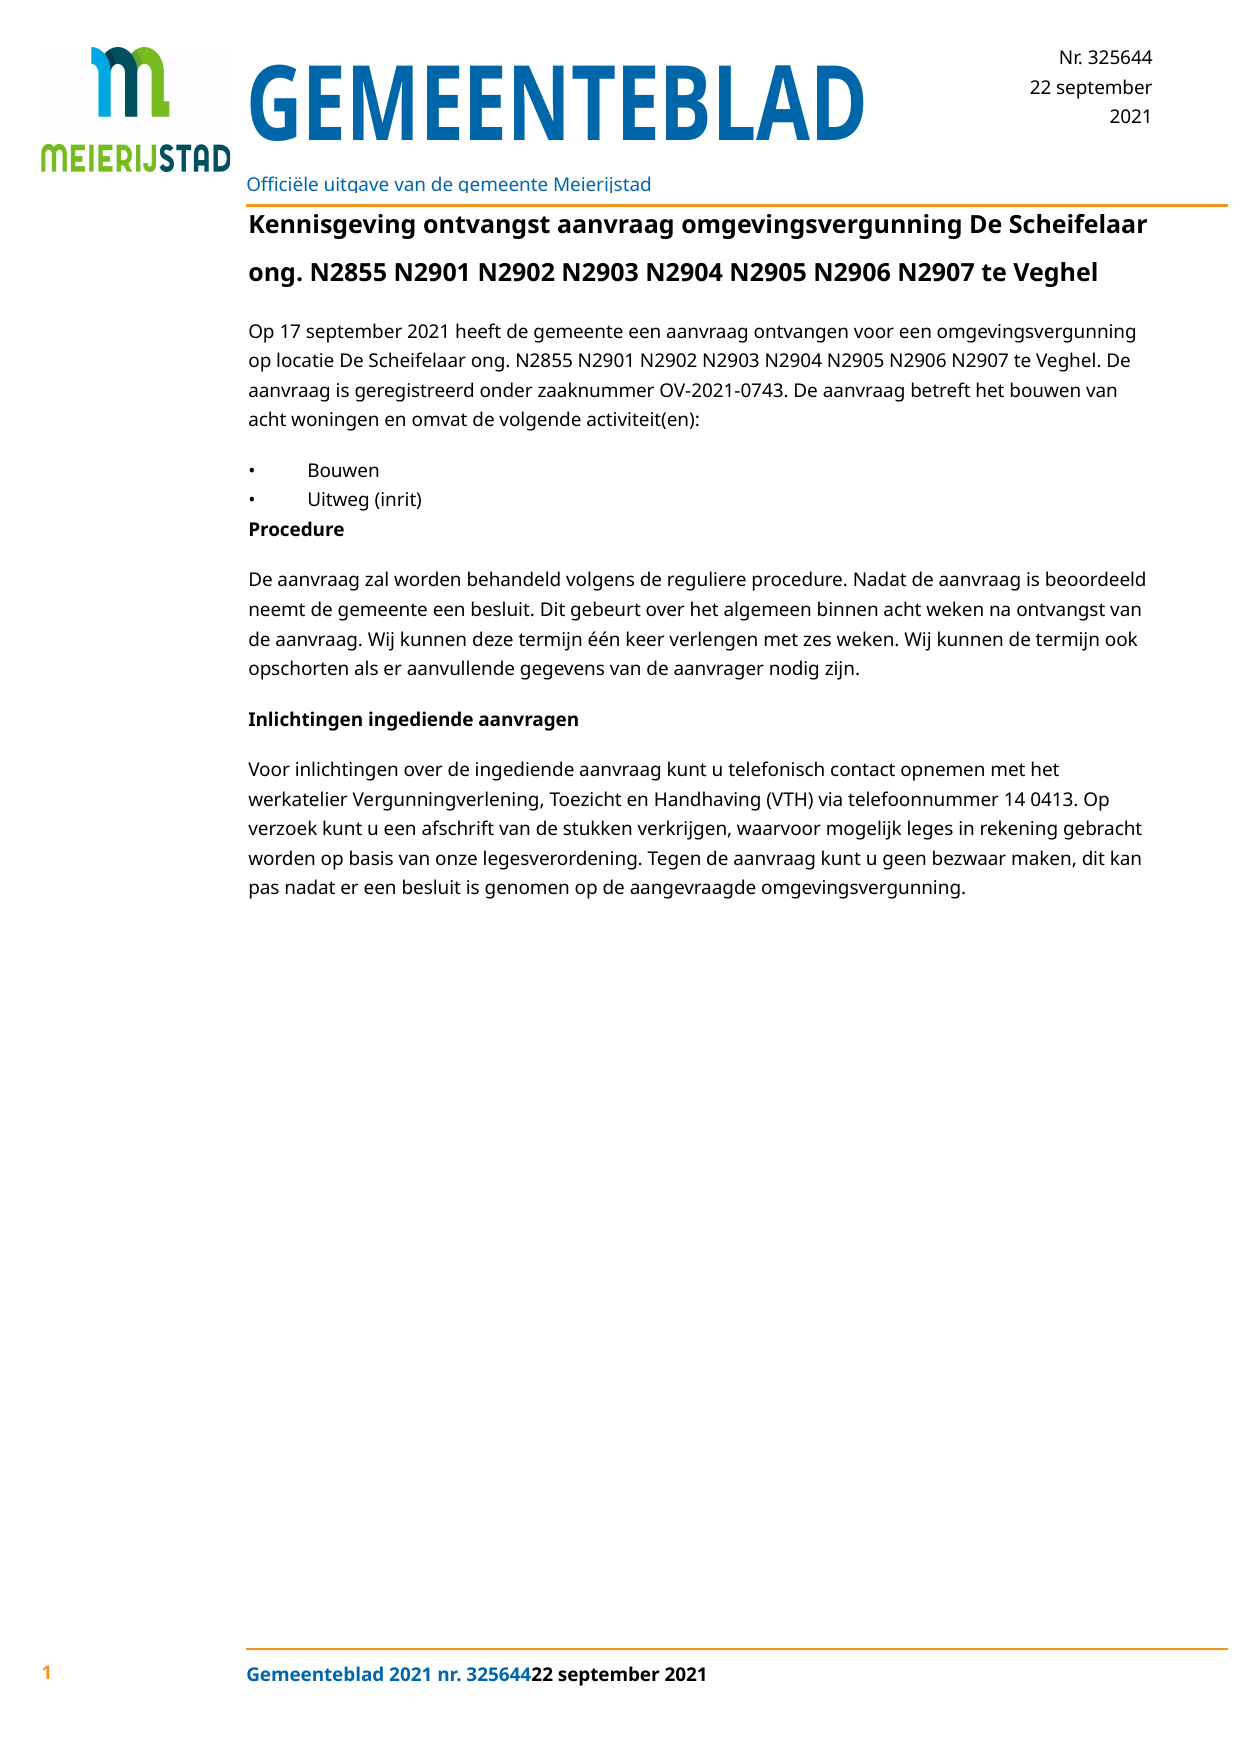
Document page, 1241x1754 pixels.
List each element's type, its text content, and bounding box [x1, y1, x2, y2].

list Uitweg (inrit) [248, 487, 1152, 512]
text Kennisgeving ontvangst aanvraag omgevingsvergunning De Scheifelaar ong. N2855 N2901 N2902 N2903 N2904 N2905 N2906 N2907 te Veghel [248, 207, 1152, 288]
text Op 17 september 2021 heeft de gemeente een aanvraag ontvangen voor een omgevingsvergunning op locatie De Scheifelaar ong. N2855 N2901 N2902 N2903 N2904 N2905 N2906 N2907 te Veghel. De aanvraag is geregistreerd onder zaaknummer OV-2021-0743. De aanvraag betreft het bouwen van acht woningen en omvat de volgende activiteit(en): [248, 318, 1152, 432]
picture [41, 47, 231, 172]
text Procedure [248, 516, 1152, 542]
text Inlichtingen ingediende aanvragen [248, 706, 1152, 732]
text Voor inlichtingen over de ingediende aanvraag kunt u telefonisch contact opnemen met het werkatelier Vergunningverlening, Toezicht en Handhaving (VTH) via telefoonnummer 14 0413. Op verzoek kunt u een afschrift van de stukken verkrijgen, waarvoor mogelijk leges in rekening gebracht worden op basis van onze legesverordening. Tegen de aanvraag kunt u geen bezwaar maken, dit kan pas nadat er een besluit is genomen op de aangevraagde omgevingsvergunning. [248, 756, 1152, 900]
text De aanvraag zal worden behandeld volgens de reguliere procedure. Nadat de aanvraag is beoordeeld neemt de gemeente een besluit. Dit gebeurt over het algemeen binnen acht weken na ontvangst van de aanvraag. Wij kunnen deze termijn één keer verlengen met zes weken. Wij kunnen de termijn ook opschorten als er aanvullende gegevens van de aanvrager nodig zijn. [248, 567, 1152, 681]
list Bouwen [248, 457, 1152, 483]
